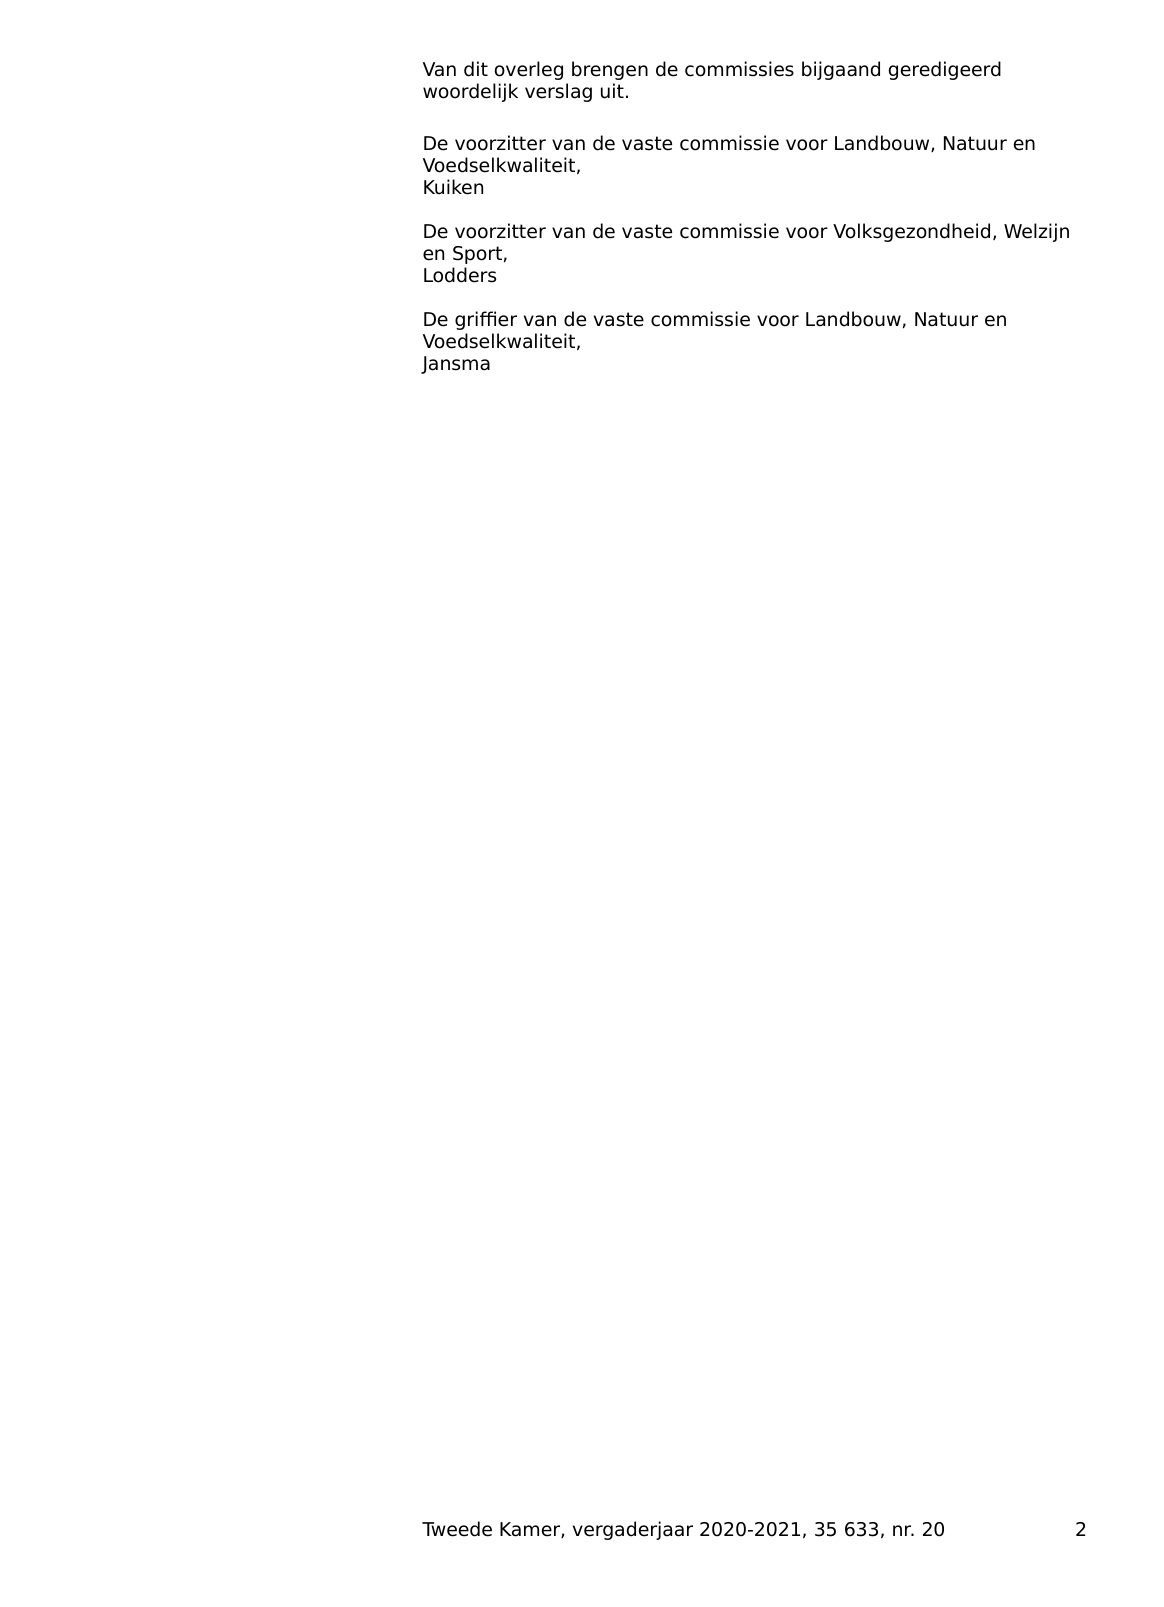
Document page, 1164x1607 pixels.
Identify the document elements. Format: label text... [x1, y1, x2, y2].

text De voorzitter van de vaste commissie voor Volksgezondheid, Welzijn en Sport, Lodders [422, 221, 1087, 287]
text De voorzitter van de vaste commissie voor Landbouw, Natuur en Voedselkwaliteit, Kuiken [422, 133, 1087, 199]
text De griffier van de vaste commissie voor Landbouw, Natuur en Voedselkwaliteit, Jansma [422, 309, 1087, 375]
text Van dit overleg brengen de commissies bijgaand geredigeerd woordelijk verslag uit. [422, 59, 1087, 103]
